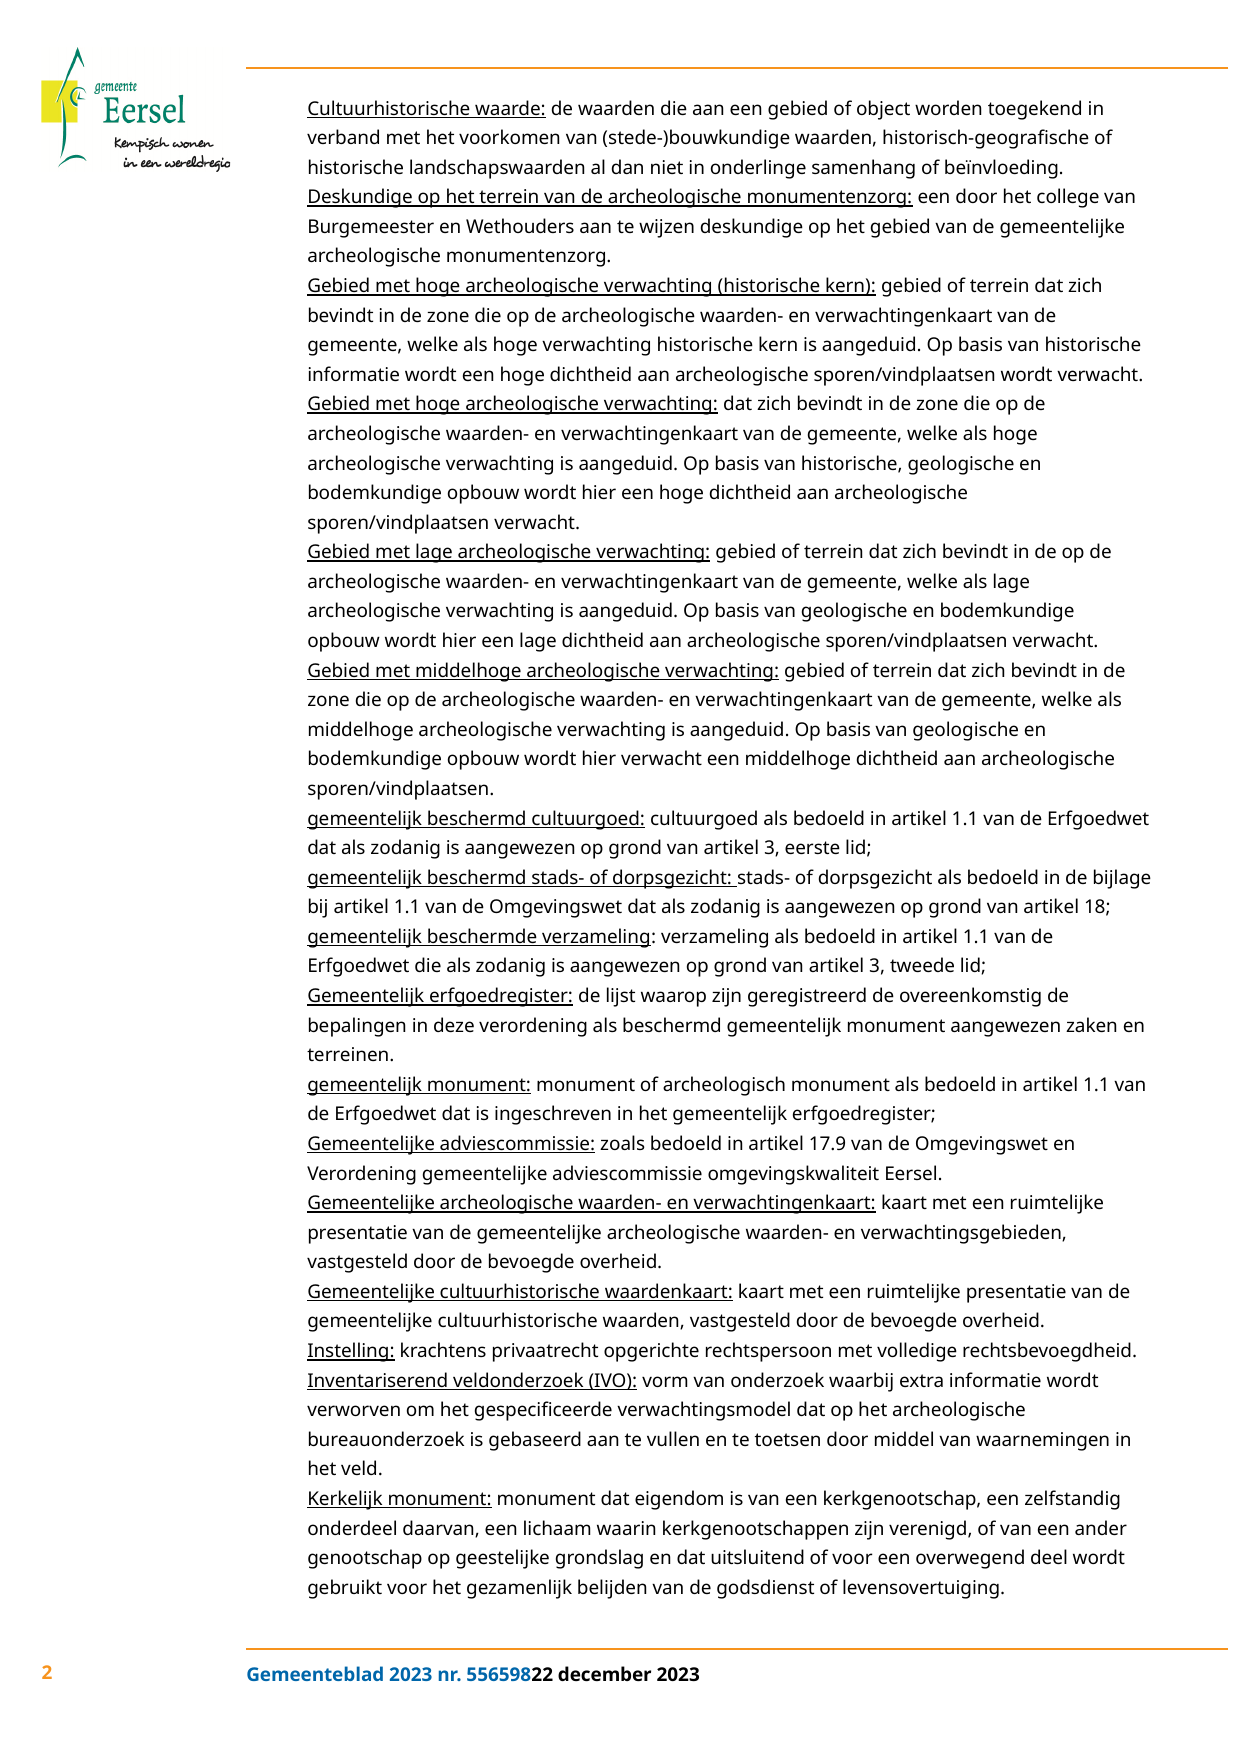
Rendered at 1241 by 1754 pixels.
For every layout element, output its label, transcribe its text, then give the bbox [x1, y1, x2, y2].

list Gebied met middelhoge archeologische verwachting: gebied of terrein dat zich bevindt in de zone die op de archeologische waarden- en verwachtingenkaart van de gemeente, welke als middelhoge archeologische verwachting is aangeduid. Op basis van geologische en bodemkundige opbouw wordt hier verwacht een middelhoge dichtheid aan archeologische sporen/vindplaatsen. [248, 657, 1152, 801]
list Gebied met hoge archeologische verwachting: dat zich bevindt in de zone die op de archeologische waarden- en verwachtingenkaart van de gemeente, welke als hoge archeologische verwachting is aangeduid. Op basis van historische, geologische en bodemkundige opbouw wordt hier een hoge dichtheid aan archeologische sporen/vindplaatsen verwacht. [248, 391, 1152, 535]
list Gemeentelijk erfgoedregister: de lijst waarop zijn geregistreerd de overeenkomstig de bepalingen in deze verordening als beschermd gemeentelijk monument aangewezen zaken en terreinen. [248, 982, 1152, 1067]
picture [41, 47, 231, 172]
list Gebied met lage archeologische verwachting: gebied of terrein dat zich bevindt in de op de archeologische waarden- en verwachtingenkaart van de gemeente, welke als lage archeologische verwachting is aangeduid. Op basis van geologische en bodemkundige opbouw wordt hier een lage dichtheid aan archeologische sporen/vindplaatsen verwacht. [248, 538, 1152, 653]
list gemeentelijk beschermde verzameling: verzameling als bedoeld in artikel 1.1 van de Erfgoedwet die als zodanig is aangewezen op grond van artikel 3, tweede lid; [248, 923, 1152, 978]
list Gemeentelijke archeologische waarden- en verwachtingenkaart: kaart met een ruimtelijke presentatie van de gemeentelijke archeologische waarden- en verwachtingsgebieden, vastgesteld door de bevoegde overheid. [248, 1189, 1152, 1274]
list Inventariserend veldonderzoek (IVO): vorm van onderzoek waarbij extra informatie wordt verworven om het gespecificeerde verwachtingsmodel dat op het archeologische bureauonderzoek is gebaseerd aan te vullen en te toetsen door middel van waarnemingen in het veld. [248, 1367, 1152, 1481]
list gemeentelijk monument: monument of archeologisch monument als bedoeld in artikel 1.1 van de Erfgoedwet dat is ingeschreven in het gemeentelijk erfgoedregister; [248, 1071, 1152, 1126]
list Kerkelijk monument: monument dat eigendom is van een kerkgenootschap, een zelfstandig onderdeel daarvan, een lichaam waarin kerkgenootschappen zijn verenigd, of van een ander genootschap op geestelijke grondslag en dat uitsluitend of voor een overwegend deel wordt gebruikt voor het gezamenlijk belijden van de godsdienst of levensovertuiging. [248, 1485, 1152, 1600]
list gemeentelijk beschermd stads- of dorpsgezicht: stads- of dorpsgezicht als bedoeld in de bijlage bij artikel 1.1 van de Omgevingswet dat als zodanig is aangewezen op grond van artikel 18; [248, 864, 1152, 919]
list Gebied met hoge archeologische verwachting (historische kern): gebied of terrein dat zich bevindt in de zone die op de archeologische waarden- en verwachtingenkaart van de gemeente, welke als hoge verwachting historische kern is aangeduid. Op basis van historische informatie wordt een hoge dichtheid aan archeologische sporen/vindplaatsen wordt verwacht. [248, 272, 1152, 387]
list Instelling: krachtens privaatrecht opgerichte rechtspersoon met volledige rechtsbevoegdheid. [248, 1337, 1152, 1363]
list Deskundige op het terrein van de archeologische monumentenzorg: een door het college van Burgemeester en Wethouders aan te wijzen deskundige op het gebied van de gemeentelijke archeologische monumentenzorg. [248, 183, 1152, 268]
list Gemeentelijke adviescommissie: zoals bedoeld in artikel 17.9 van de Omgevingswet en Verordening gemeentelijke adviescommissie omgevingskwaliteit Eersel. [248, 1130, 1152, 1186]
list Gemeentelijke cultuurhistorische waardenkaart: kaart met een ruimtelijke presentatie van de gemeentelijke cultuurhistorische waarden, vastgesteld door de bevoegde overheid. [248, 1278, 1152, 1333]
list Cultuurhistorische waarde: de waarden die aan een gebied of object worden toegekend in verband met het voorkomen van (stede-)bouwkundige waarden, historisch-geografische of historische landschapswaarden al dan niet in onderlinge samenhang of beïnvloeding. [248, 95, 1152, 180]
list gemeentelijk beschermd cultuurgoed: cultuurgoed als bedoeld in artikel 1.1 van de Erfgoedwet dat als zodanig is aangewezen op grond van artikel 3, eerste lid; [248, 805, 1152, 860]
